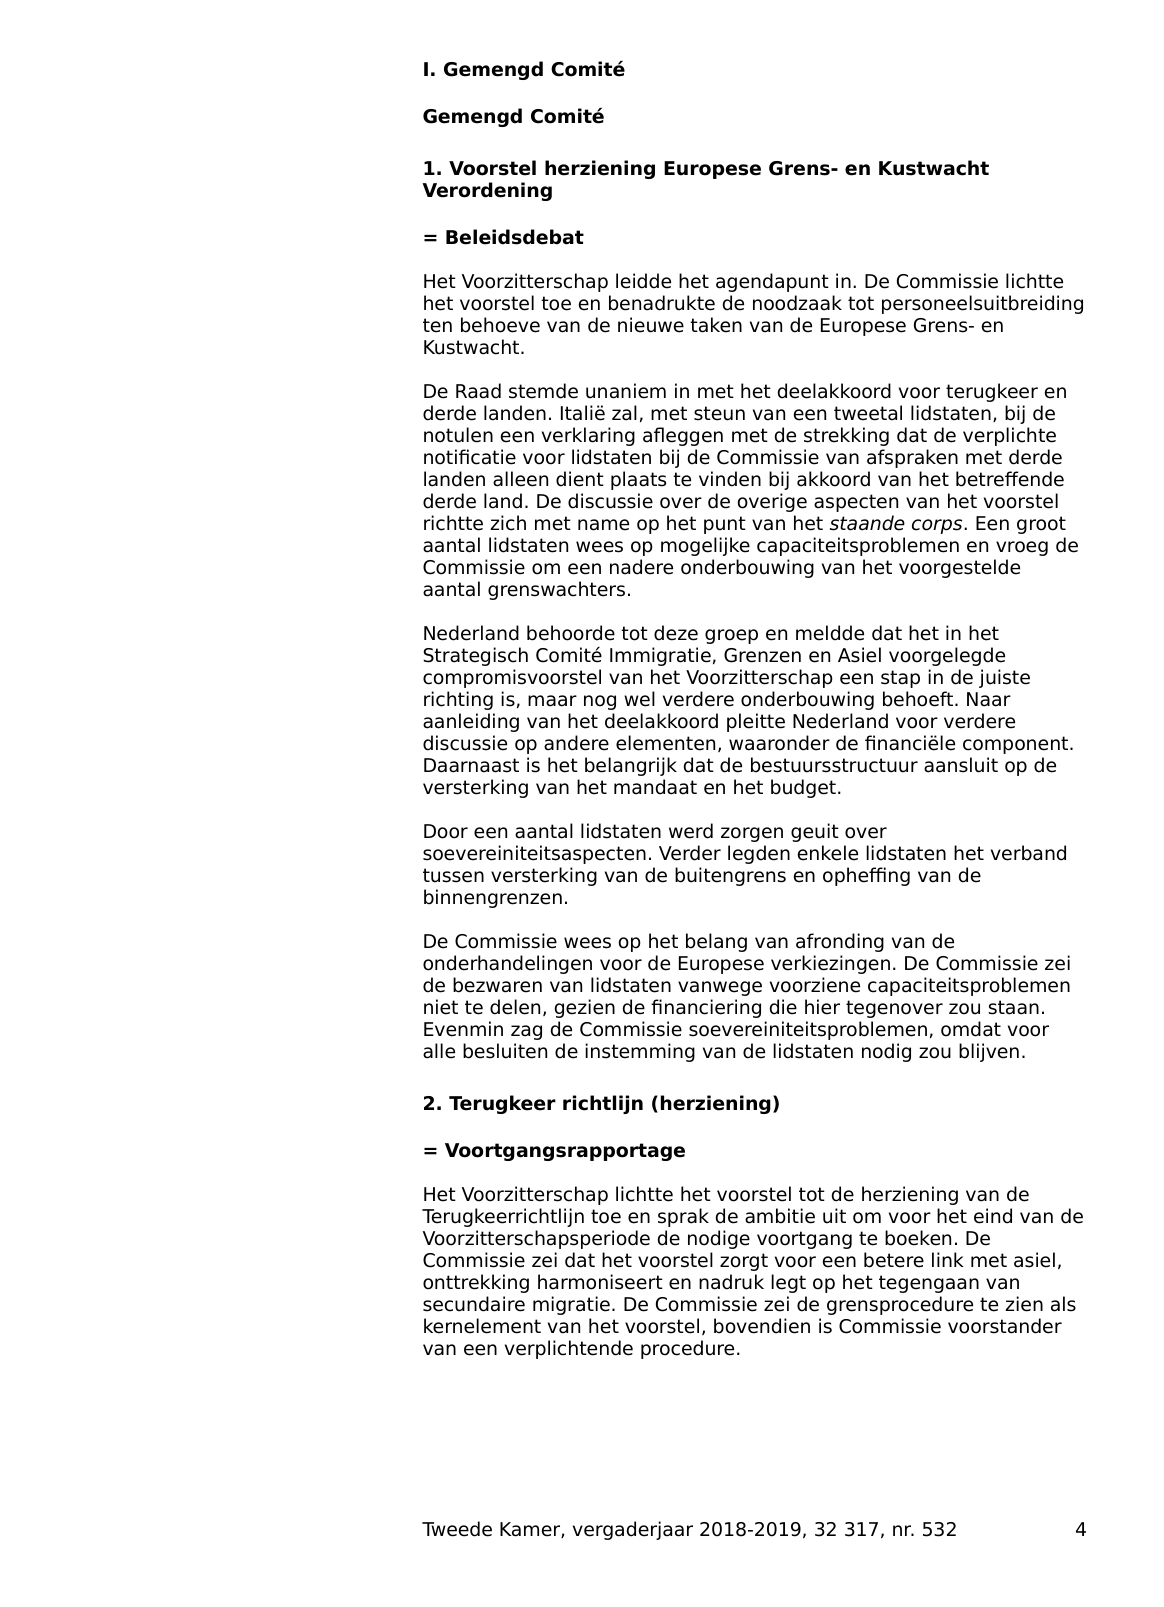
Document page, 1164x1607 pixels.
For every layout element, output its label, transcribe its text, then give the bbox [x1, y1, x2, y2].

text Door een aantal lidstaten werd zorgen geuit over soevereiniteitsaspecten. Verder legden enkele lidstaten het verband tussen versterking van de buitengrens en opheffing van de binnengrenzen. [422, 821, 1087, 909]
subtitle 2. Terugkeer richtlijn (herziening) [422, 1093, 1087, 1115]
subtitle Gemengd Comité [422, 106, 1087, 128]
text Het Voorzitterschap leidde het agendapunt in. De Commissie lichtte het voorstel toe en benadrukte de noodzaak tot personeelsuitbreiding ten behoeve van de nieuwe taken van de Europese Grens- en Kustwacht. [422, 271, 1087, 359]
text De Commissie wees op het belang van afronding van de onderhandelingen voor de Europese verkiezingen. De Commissie zei de bezwaren van lidstaten vanwege voorziene capaciteitsproblemen niet te delen, gezien de financiering die hier tegenover zou staan. Evenmin zag de Commissie soevereiniteitsproblemen, omdat voor alle besluiten de instemming van de lidstaten nodig zou blijven. [422, 931, 1087, 1063]
text Nederland behoorde tot deze groep en meldde dat het in het Strategisch Comité Immigratie, Grenzen en Asiel voorgelegde compromisvoorstel van het Voorzitterschap een stap in de juiste richting is, maar nog wel verdere onderbouwing behoeft. Naar aanleiding van het deelakkoord pleitte Nederland voor verdere discussie op andere elementen, waaronder de financiële component. Daarnaast is het belangrijk dat de bestuursstructuur aansluit op de versterking van het mandaat en het budget. [422, 623, 1087, 799]
subtitle = Beleidsdebat [422, 227, 1087, 249]
text Het Voorzitterschap lichtte het voorstel tot de herziening van de Terugkeerrichtlijn toe en sprak de ambitie uit om voor het eind van de Voorzitterschapsperiode de nodige voortgang te boeken. De Commissie zei dat het voorstel zorgt voor een betere link met asiel, onttrekking harmoniseert en nadruk legt op het tegengaan van secundaire migratie. De Commissie zei de grensprocedure te zien als kernelement van het voorstel, bovendien is Commissie voorstander van een verplichtende procedure. [422, 1184, 1087, 1360]
subtitle = Voortgangsrapportage [422, 1140, 1087, 1162]
subtitle I. Gemengd Comité [422, 59, 1087, 81]
subtitle 1. Voorstel herziening Europese Grens- en Kustwacht Verordening [422, 158, 1087, 202]
text De Raad stemde unaniem in met het deelakkoord voor terugkeer en derde landen. Italië zal, met steun van een tweetal lidstaten, bij de notulen een verklaring afleggen met de strekking dat de verplichte notificatie voor lidstaten bij de Commissie van afspraken met derde landen alleen dient plaats te vinden bij akkoord van het betreffende derde land. De discussie over de overige aspecten van het voorstel richtte zich met name op het punt van het staande corps. Een groot aantal lidstaten wees op mogelijke capaciteitsproblemen en vroeg de Commissie om een nadere onderbouwing van het voorgestelde aantal grenswachters. [422, 381, 1087, 601]
